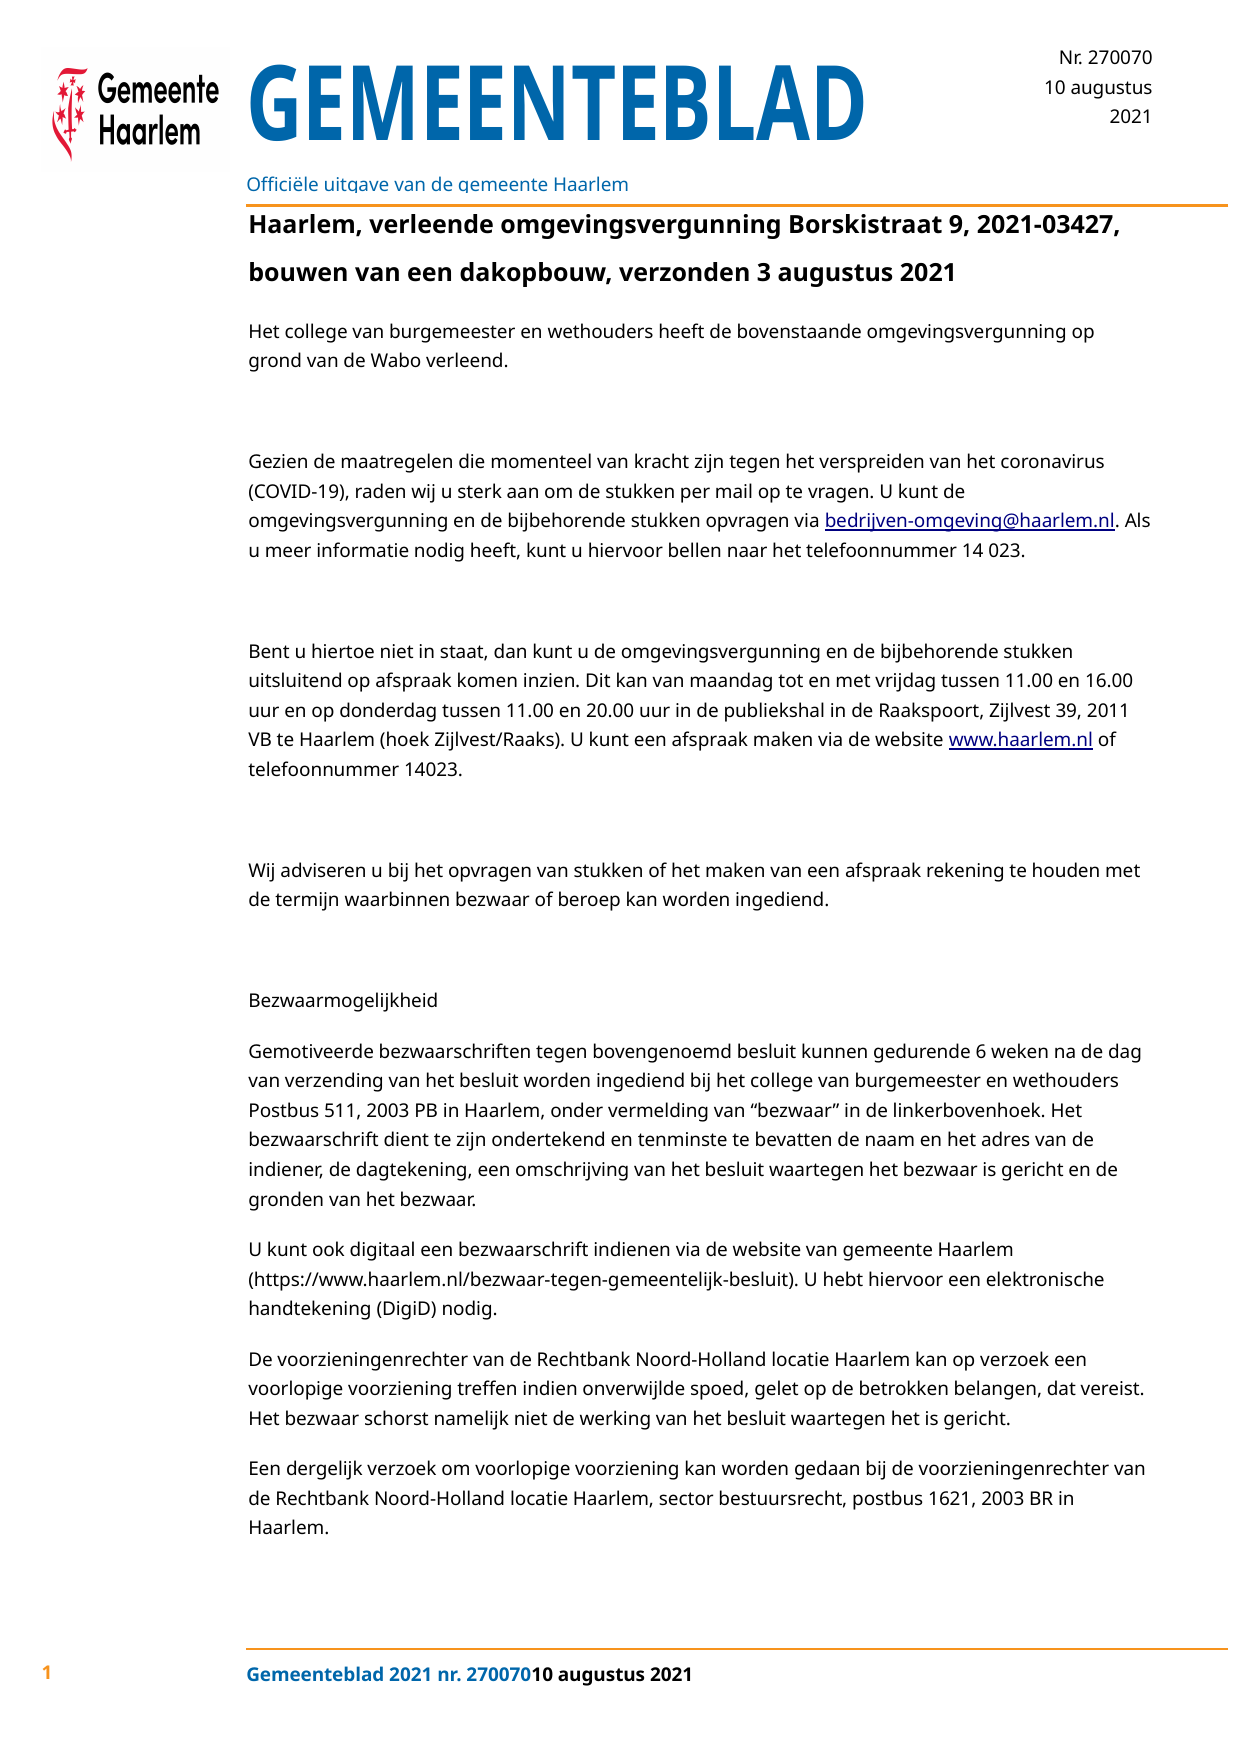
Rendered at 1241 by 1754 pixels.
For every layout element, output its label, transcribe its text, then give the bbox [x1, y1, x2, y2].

text Bent u hiertoe niet in staat, dan kunt u de omgevingsvergunning en de bijbehorende stukken uitsluitend op afspraak komen inzien. Dit kan van maandag tot en met vrijdag tussen 11.00 en 16.00 uur en op donderdag tussen 11.00 en 20.00 uur in de publiekshal in de Raakspoort, Zijlvest 39, 2011 VB te Haarlem (hoek Zijlvest/Raaks). U kunt een afspraak maken via de website www.haarlem.nl of telefoonnummer 14023. [248, 638, 1152, 782]
text De voorzieningenrechter van de Rechtbank Noord-Holland locatie Haarlem kan op verzoek een voorlopige voorziening treffen indien onverwijlde spoed, gelet op de betrokken belangen, dat vereist. Het bezwaar schorst namelijk niet de werking van het besluit waartegen het is gericht. [248, 1346, 1152, 1431]
text Wij adviseren u bij het opvragen van stukken of het maken van een afspraak rekening te houden met de termijn waarbinnen bezwaar of beroep kan worden ingediend. [248, 857, 1152, 912]
text U kunt ook digitaal een bezwaarschrift indienen via de website van gemeente Haarlem (https://www.haarlem.nl/bezwaar-tegen-gemeentelijk-besluit). U hebt hiervoor een elektronische handtekening (DigiD) nodig. [248, 1236, 1152, 1321]
text Een dergelijk verzoek om voorlopige voorziening kan worden gedaan bij de voorzieningenrechter van de Rechtbank Noord-Holland locatie Haarlem, sector bestuursrecht, postbus 1621, 2003 BR in Haarlem. [248, 1455, 1152, 1540]
text Gezien de maatregelen die momenteel van kracht zijn tegen het verspreiden van het coronavirus (COVID-19), raden wij u sterk aan om de stukken per mail op te vragen. U kunt de omgevingsvergunning en de bijbehorende stukken opvragen via bedrijven-omgeving@haarlem.nl. Als u meer informatie nodig heeft, kunt u hiervoor bellen naar het telefoonnummer 14 023. [248, 448, 1152, 563]
text Het college van burgemeester en wethouders heeft de bovenstaande omgevingsvergunning op grond van de Wabo verleend. [248, 318, 1152, 373]
picture [41, 47, 231, 172]
text Bezwaarmogelijkheid [248, 987, 1152, 1013]
text Gemotiveerde bezwaarschriften tegen bovengenoemd besluit kunnen gedurende 6 weken na de dag van verzending van het besluit worden ingediend bij het college van burgemeester en wethouders Postbus 511, 2003 PB in Haarlem, onder vermelding van “bezwaar” in de linkerbovenhoek. Het bezwaarschrift dient te zijn ondertekend en tenminste te bevatten de naam en het adres van de indiener, de dagtekening, een omschrijving van het besluit waartegen het bezwaar is gericht en de gronden van het bezwaar. [248, 1038, 1152, 1212]
text Haarlem, verleende omgevingsvergunning Borskistraat 9, 2021-03427, bouwen van een dakopbouw, verzonden 3 augustus 2021 [248, 207, 1152, 288]
